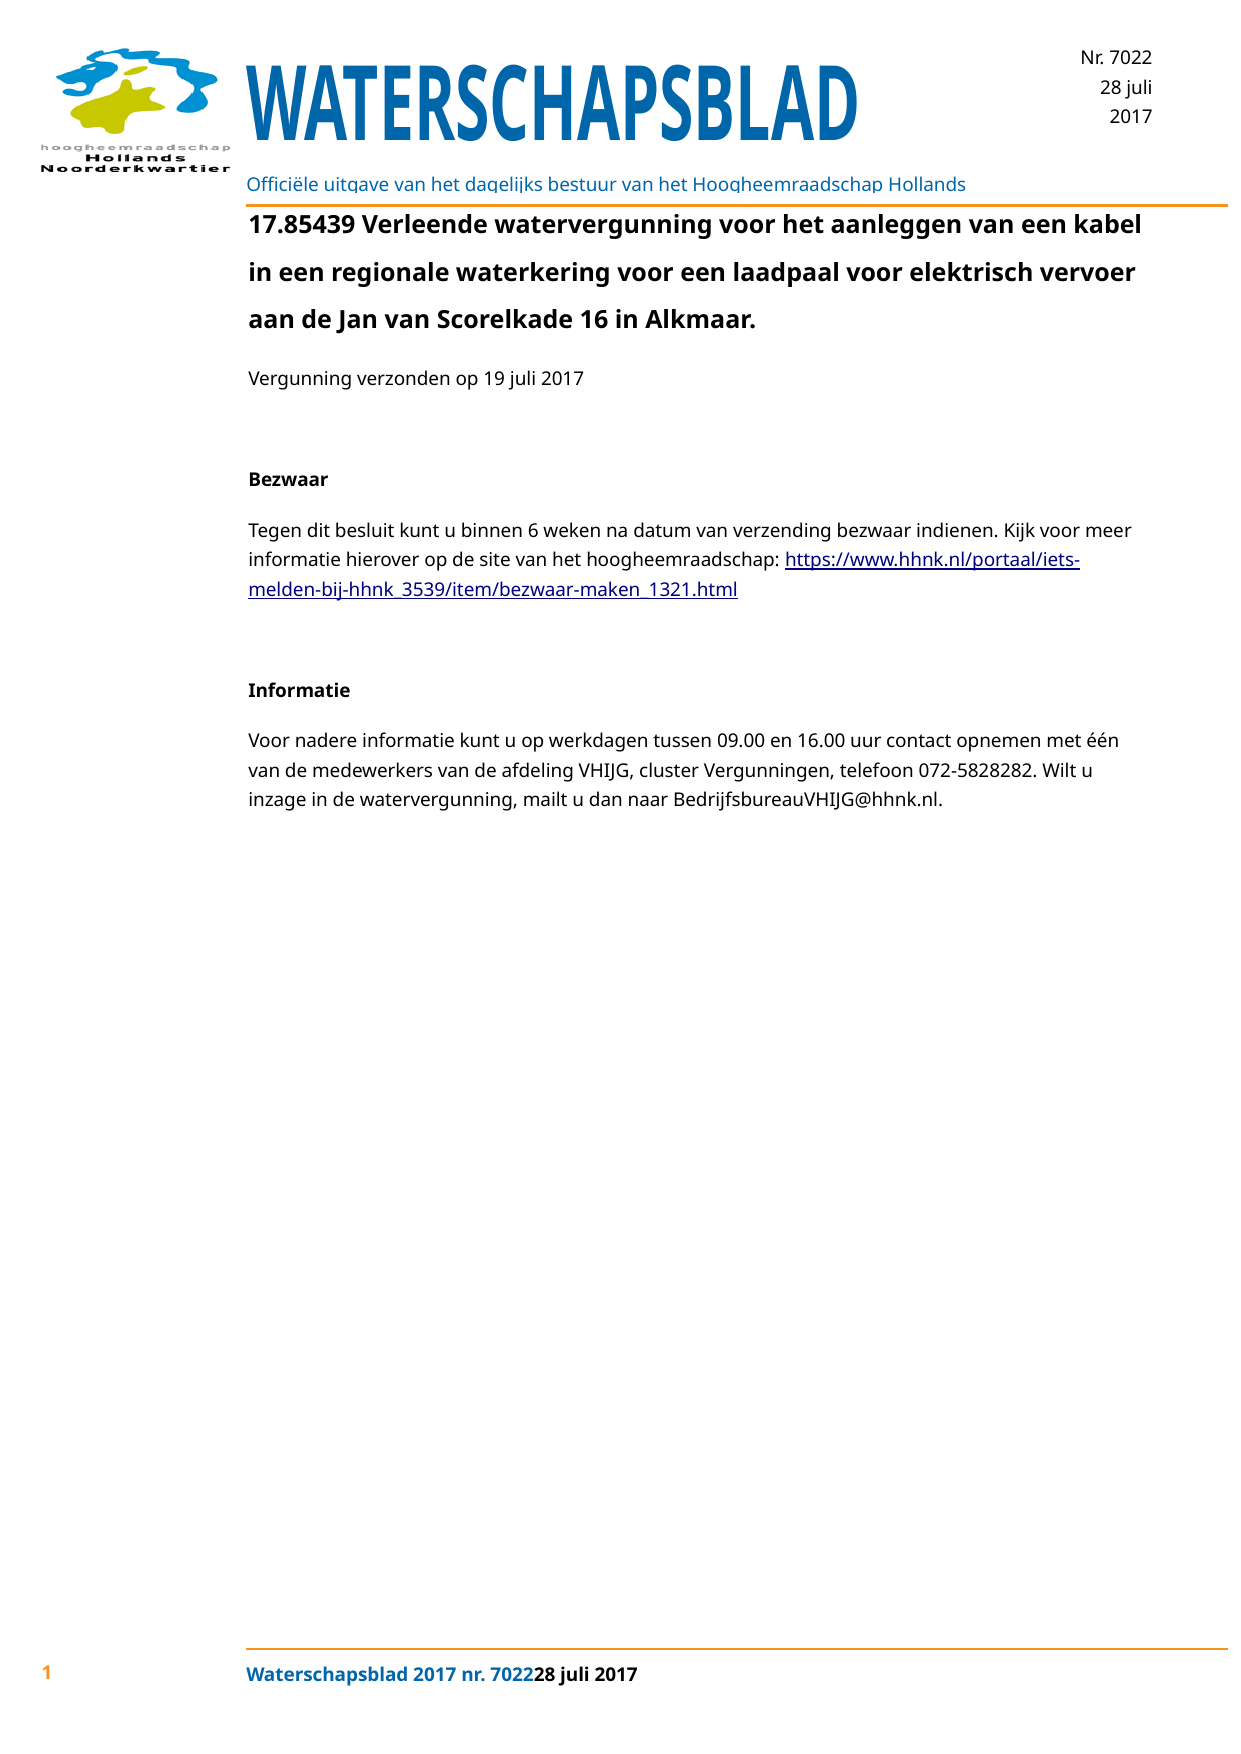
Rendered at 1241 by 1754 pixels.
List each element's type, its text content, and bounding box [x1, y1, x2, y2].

text Vergunning verzonden op 19 juli 2017 [248, 366, 1152, 391]
text Informatie [248, 677, 1152, 702]
text 17.85439 Verleende watervergunning voor het aanleggen van een kabel in een regionale waterkering voor een laadpaal voor elektrisch vervoer aan de Jan van Scorelkade 16 in Alkmaar. [248, 207, 1152, 336]
picture [41, 47, 231, 172]
text Tegen dit besluit kunt u binnen 6 weken na datum van verzending bezwaar indienen. Kijk voor meer informatie hierover op de site van het hoogheemraadschap: https://www.hhnk.nl/portaal/iets-melden-bij-hhnk_3539/item/bezwaar-maken_1321.html [248, 517, 1152, 602]
text Voor nadere informatie kunt u op werkdagen tussen 09.00 en 16.00 uur contact opnemen met één van de medewerkers van de afdeling VHIJG, cluster Vergunningen, telefoon 072-5828282. Wilt u inzage in de watervergunning, mailt u dan naar BedrijfsbureauVHIJG@hhnk.nl. [248, 727, 1152, 812]
text Bezwaar [248, 466, 1152, 492]
